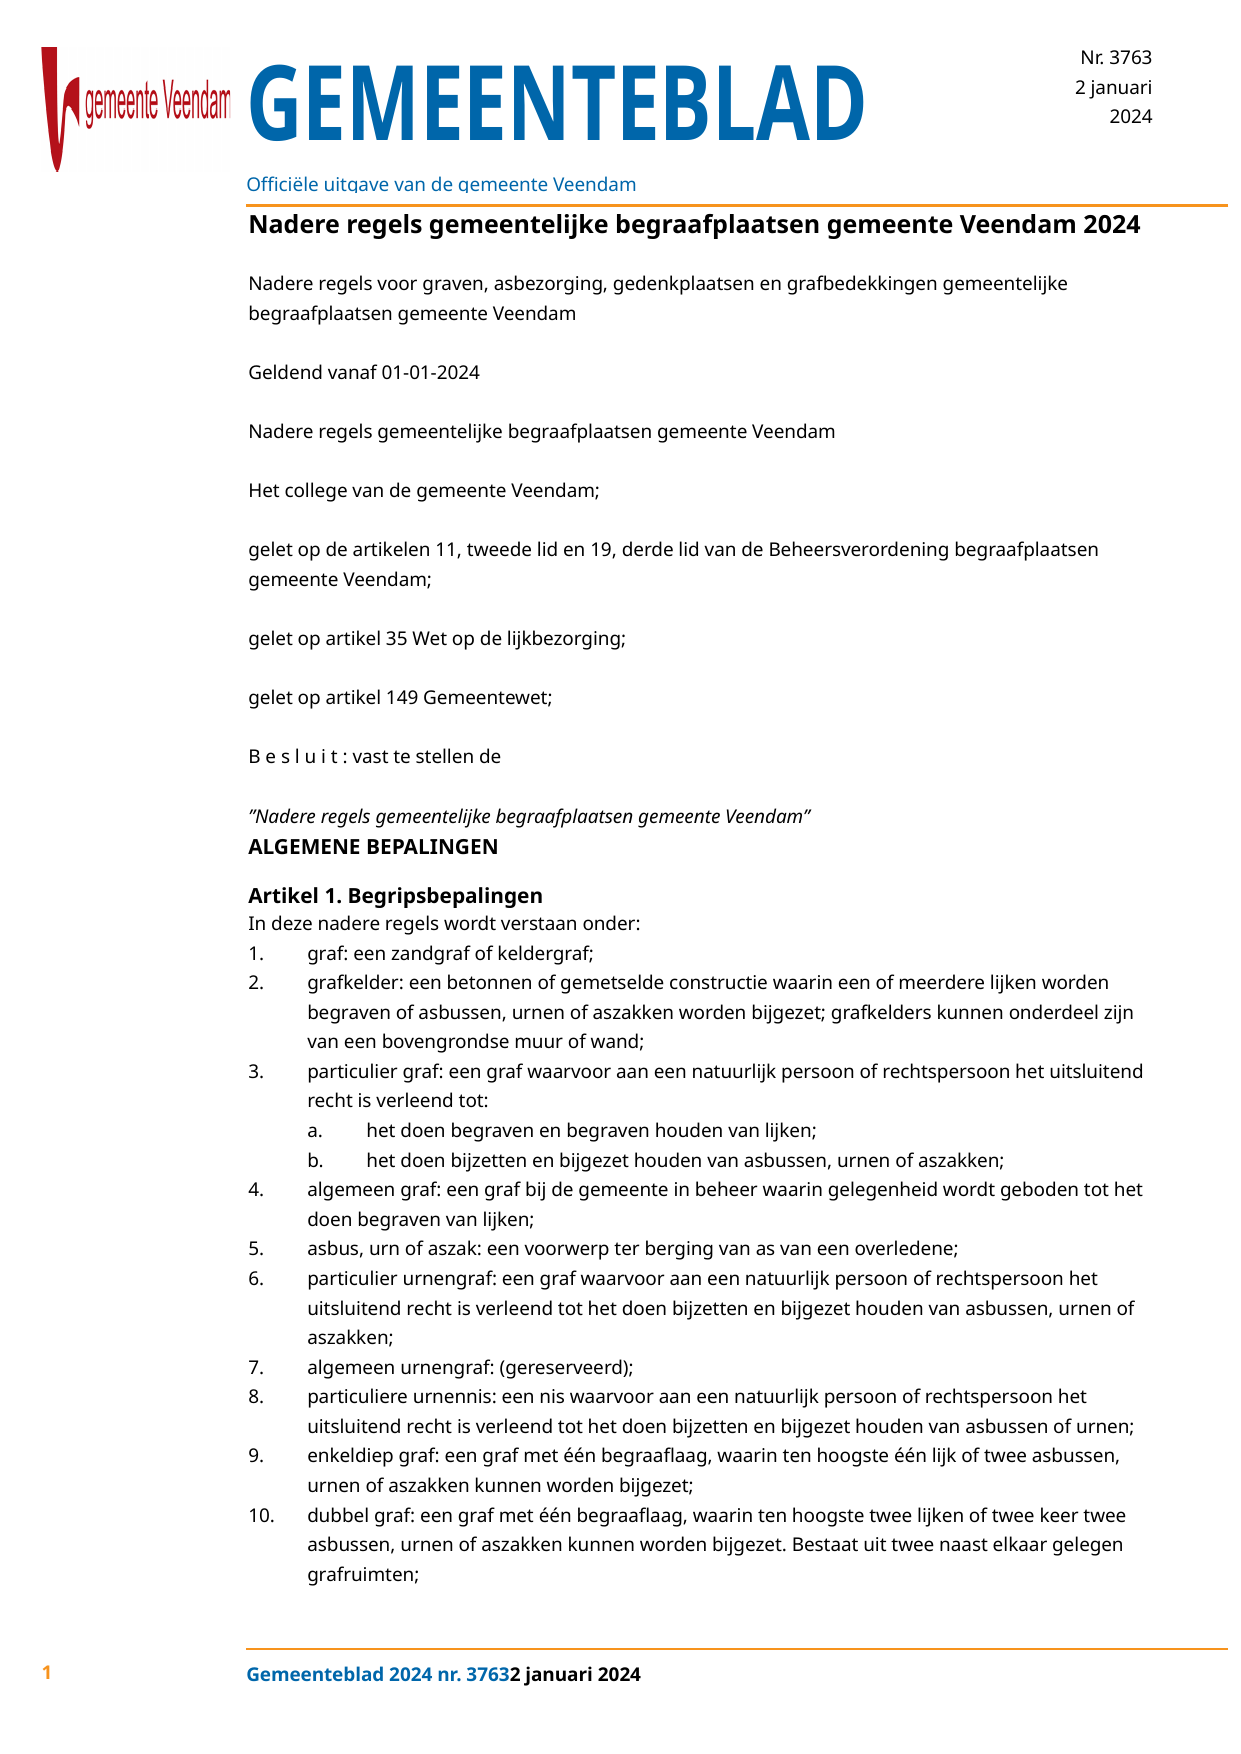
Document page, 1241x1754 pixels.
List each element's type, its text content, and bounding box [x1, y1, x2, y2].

text Nadere regels gemeentelijke begraafplaatsen gemeente Veendam 2024 [248, 207, 1152, 241]
text Artikel 1. Begripsbepalingen [248, 882, 1152, 910]
list algemeen graf: een graf bij de gemeente in beheer waarin gelegenheid wordt geboden tot het doen begraven van lijken; [248, 1176, 1152, 1232]
list algemeen urnengraf: (gereserveerd); [248, 1354, 1152, 1379]
list particulier graf: een graf waarvoor aan een natuurlijk persoon of rechtspersoon het uitsluitend recht is verleend tot: [248, 1058, 1152, 1113]
list dubbel graf: een graf met één begraaflaag, waarin ten hoogste twee lijken of twee keer twee asbussen, urnen of aszakken kunnen worden bijgezet. Bestaat uit twee naast elkaar gelegen grafruimten; [248, 1502, 1152, 1587]
list particuliere urnennis: een nis waarvoor aan een natuurlijk persoon of rechtspersoon het uitsluitend recht is verleend tot het doen bijzetten en bijgezet houden van asbussen of urnen; [248, 1383, 1152, 1439]
picture [41, 47, 231, 172]
list grafkelder: een betonnen of gemetselde constructie waarin een of meerdere lijken worden begraven of asbussen, urnen of aszakken worden bijgezet; grafkelders kunnen onderdeel zijn van een bovengrondse muur of wand; [248, 969, 1152, 1054]
text In deze nadere regels wordt verstaan onder: [248, 910, 1152, 936]
text Het college van de gemeente Veendam; [248, 477, 1152, 503]
text ”Nadere regels gemeentelijke begraafplaatsen gemeente Veendam” [248, 803, 1152, 828]
list het doen begraven en begraven houden van lijken; [307, 1117, 1152, 1143]
text Nadere regels gemeentelijke begraafplaatsen gemeente Veendam [248, 418, 1152, 444]
list graf: een zandgraf of keldergraf; [248, 940, 1152, 965]
list particulier urnengraf: een graf waarvoor aan een natuurlijk persoon of rechtspersoon het uitsluitend recht is verleend tot het doen bijzetten en bijgezet houden van asbussen, urnen of aszakken; [248, 1265, 1152, 1350]
text gelet op de artikelen 11, tweede lid en 19, derde lid van de Beheersverordening begraafplaatsen gemeente Veendam; [248, 537, 1152, 592]
list asbus, urn of aszak: een voorwerp ter berging van as van een overledene; [248, 1236, 1152, 1261]
text gelet op artikel 35 Wet op de lijkbezorging; [248, 625, 1152, 651]
text gelet op artikel 149 Gemeentewet; [248, 684, 1152, 710]
list enkeldiep graf: een graf met één begraaflaag, waarin ten hoogste één lijk of twee asbussen, urnen of aszakken kunnen worden bijgezet; [248, 1443, 1152, 1498]
text ALGEMENE BEPALINGEN [248, 832, 1152, 861]
text Geldend vanaf 01-01-2024 [248, 359, 1152, 385]
text B e s l u i t : vast te stellen de [248, 744, 1152, 769]
text Nadere regels voor graven, asbezorging, gedenkplaatsen en grafbedekkingen gemeentelijke begraafplaatsen gemeente Veendam [248, 270, 1152, 326]
list het doen bijzetten en bijgezet houden van asbussen, urnen of aszakken; [307, 1147, 1152, 1172]
